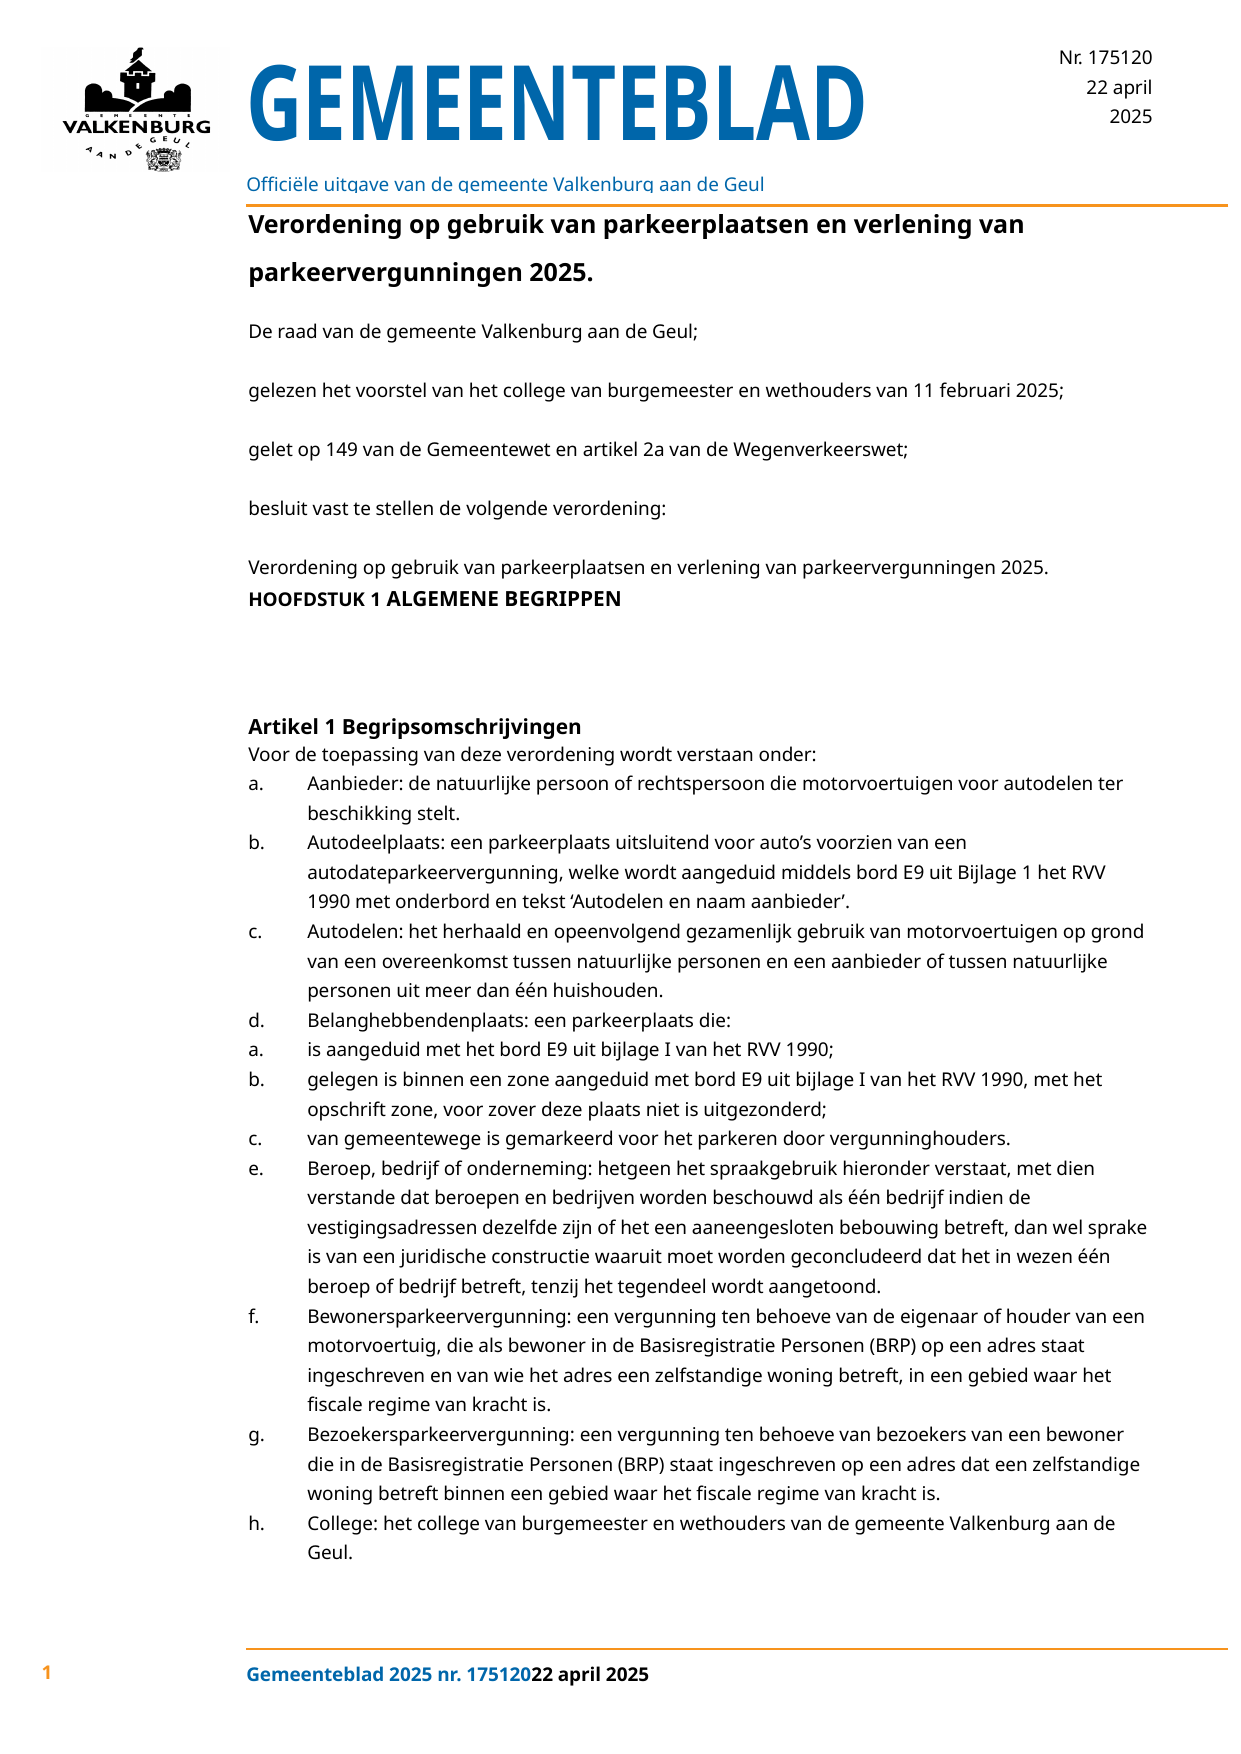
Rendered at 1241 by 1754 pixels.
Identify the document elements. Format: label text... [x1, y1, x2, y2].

list is aangeduid met het bord E9 uit bijlage I van het RVV 1990; [248, 1037, 1152, 1062]
list Beroep, bedrijf of onderneming: hetgeen het spraakgebruik hieronder verstaat, met dien verstande dat beroepen en bedrijven worden beschouwd als één bedrijf indien de vestigingsadressen dezelfde zijn of het een aaneengesloten bebouwing betreft, dan wel sprake is van een juridische constructie waaruit moet worden geconcludeerd dat het in wezen één beroep of bedrijf betreft, tenzij het tegendeel wordt aangetoond. [248, 1155, 1152, 1299]
text De raad van de gemeente Valkenburg aan de Geul; [248, 318, 1152, 344]
text HOOFDSTUK 1 ALGEMENE BEGRIPPEN [248, 584, 1152, 613]
picture [41, 47, 231, 172]
list Belanghebbendenplaats: een parkeerplaats die: [248, 1007, 1152, 1033]
list gelegen is binnen een zone aangeduid met bord E9 uit bijlage I van het RVV 1990, met het opschrift zone, voor zover deze plaats niet is uitgezonderd; [248, 1066, 1152, 1121]
text gelet op 149 van de Gemeentewet en artikel 2a van de Wegenverkeerswet; [248, 436, 1152, 462]
text gelezen het voorstel van het college van burgemeester en wethouders van 11 februari 2025; [248, 377, 1152, 403]
list Autodelen: het herhaald en opeenvolgend gezamenlijk gebruik van motorvoertuigen op grond van een overeenkomst tussen natuurlijke personen en een aanbieder of tussen natuurlijke personen uit meer dan één huishouden. [248, 918, 1152, 1003]
text Verordening op gebruik van parkeerplaatsen en verlening van parkeervergunningen 2025. [248, 207, 1152, 288]
text Voor de toepassing van deze verordening wordt verstaan onder: [248, 741, 1152, 766]
list van gemeentewege is gemarkeerd voor het parkeren door vergunninghouders. [248, 1125, 1152, 1151]
list Bewonersparkeervergunning: een vergunning ten behoeve van de eigenaar of houder van een motorvoertuig, die als bewoner in de Basisregistratie Personen (BRP) op een adres staat ingeschreven en van wie het adres een zelfstandige woning betreft, in een gebied waar het fiscale regime van kracht is. [248, 1303, 1152, 1417]
list Autodeelplaats: een parkeerplaats uitsluitend voor auto’s voorzien van een autodateparkeervergunning, welke wordt aangeduid middels bord E9 uit Bijlage 1 het RVV 1990 met onderbord en tekst ‘Autodelen en naam aanbieder’. [248, 829, 1152, 914]
text Verordening op gebruik van parkeerplaatsen en verlening van parkeervergunningen 2025. [248, 554, 1152, 580]
text besluit vast te stellen de volgende verordening: [248, 495, 1152, 521]
list Bezoekersparkeervergunning: een vergunning ten behoeve van bezoekers van een bewoner die in de Basisregistratie Personen (BRP) staat ingeschreven op een adres dat een zelfstandige woning betreft binnen een gebied waar het fiscale regime van kracht is. [248, 1421, 1152, 1506]
list Aanbieder: de natuurlijke persoon of rechtspersoon die motorvoertuigen voor autodelen ter beschikking stelt. [248, 770, 1152, 826]
text Artikel 1 Begripsomschrijvingen [248, 712, 1152, 741]
list College: het college van burgemeester en wethouders van de gemeente Valkenburg aan de Geul. [248, 1510, 1152, 1565]
